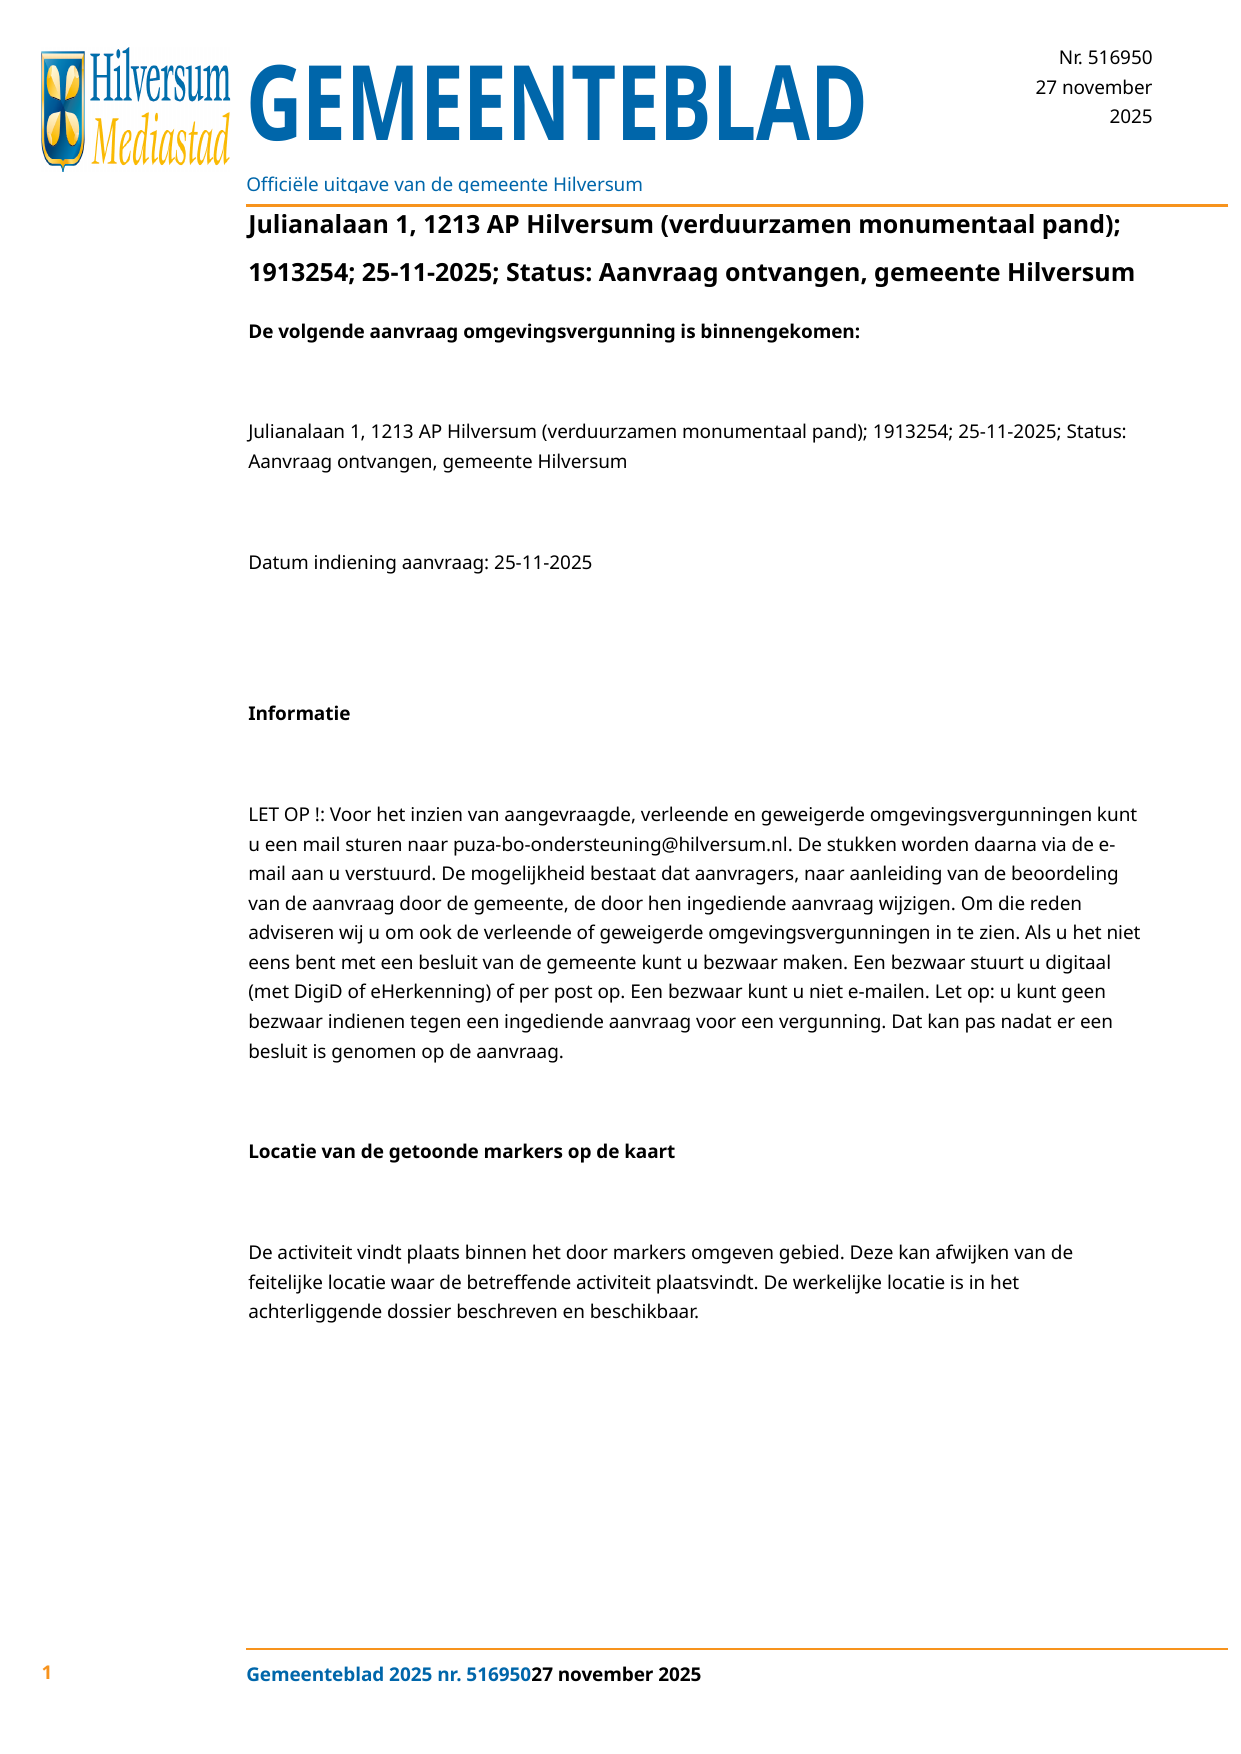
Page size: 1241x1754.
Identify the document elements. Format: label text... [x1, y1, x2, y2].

text Informatie [248, 700, 1152, 726]
text Julianalaan 1, 1213 AP Hilversum (verduurzamen monumentaal pand); 1913254; 25-11-2025; Status: Aanvraag ontvangen, gemeente Hilversum [248, 207, 1152, 288]
text LET OP !: Voor het inzien van aangevraagde, verleende en geweigerde omgevingsvergunningen kunt u een mail sturen naar puza-bo-ondersteuning@hilversum.nl. De stukken worden daarna via de e-mail aan u verstuurd. De mogelijkheid bestaat dat aanvragers, naar aanleiding van de beoordeling van de aanvraag door de gemeente, de door hen ingediende aanvraag wijzigen. Om die reden adviseren wij u om ook de verleende of geweigerde omgevingsvergunningen in te zien. Als u het niet eens bent met een besluit van de gemeente kunt u bezwaar maken. Een bezwaar stuurt u digitaal (met DigiD of eHerkenning) of per post op. Een bezwaar kunt u niet e-mailen. Let op: u kunt geen bezwaar indienen tegen een ingediende aanvraag voor een vergunning. Dat kan pas nadat er een besluit is genomen op de aanvraag. [248, 801, 1152, 1064]
picture [41, 47, 231, 172]
text Datum indiening aanvraag: 25-11-2025 [248, 549, 1152, 575]
text Julianalaan 1, 1213 AP Hilversum (verduurzamen monumentaal pand); 1913254; 25-11-2025; Status: Aanvraag ontvangen, gemeente Hilversum [248, 419, 1152, 474]
text De volgende aanvraag omgevingsvergunning is binnengekomen: [248, 318, 1152, 344]
text Locatie van de getoonde markers op de kaart [248, 1139, 1152, 1164]
text De activiteit vindt plaats binnen het door markers omgeven gebied. Deze kan afwijken van de feitelijke locatie waar de betreffende activiteit plaatsvindt. De werkelijke locatie is in het achterliggende dossier beschreven en beschikbaar. [248, 1239, 1152, 1324]
